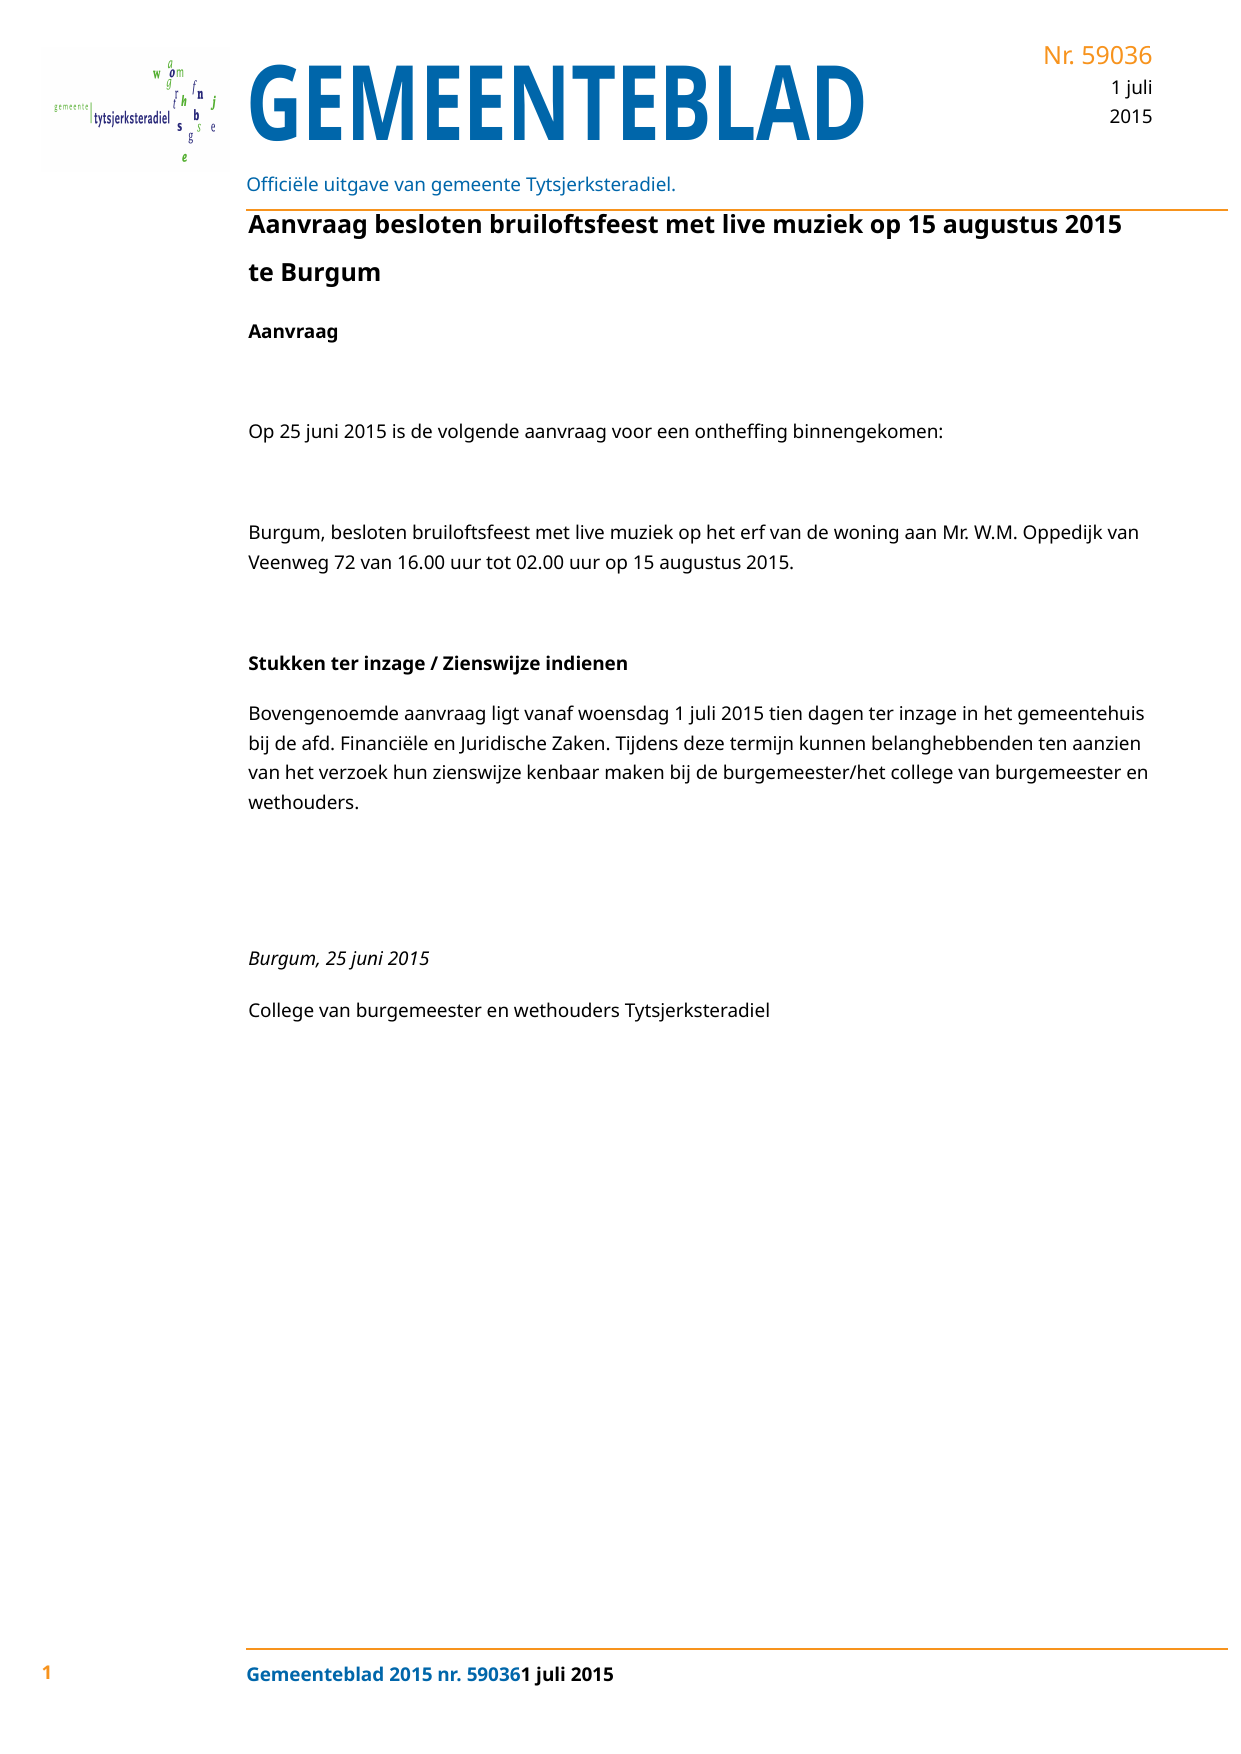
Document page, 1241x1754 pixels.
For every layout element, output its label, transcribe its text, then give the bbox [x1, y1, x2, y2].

text Op 25 juni 2015 is de volgende aanvraag voor een ontheffing binnengekomen: [248, 419, 1152, 444]
picture [41, 47, 231, 172]
text Stukken ter inzage / Zienswijze indienen [248, 650, 1152, 676]
text Bovengenoemde aanvraag ligt vanaf woensdag 1 juli 2015 tien dagen ter inzage in het gemeentehuis bij de afd. Financiële en Juridische Zaken. Tijdens deze termijn kunnen belanghebbenden ten aanzien van het verzoek hun zienswijze kenbaar maken bij de burge­meester/het college van burgemeester en wethouders. [248, 700, 1152, 815]
text Burgum, 25 juni 2015 [248, 945, 1152, 971]
text College van burgemeester en wethouders Tytsjerksteradiel [248, 997, 1152, 1022]
text Aanvraag besloten bruiloftsfeest met live muziek op 15 augustus 2015 te Burgum [248, 211, 1152, 288]
text Burgum, besloten bruiloftsfeest met live muziek op het erf van de woning aan Mr. W.M. Oppedijk van Veenweg 72 van 16.00 uur tot 02.00 uur op 15 augustus 2015. [248, 519, 1152, 575]
text Aanvraag [248, 318, 1152, 344]
